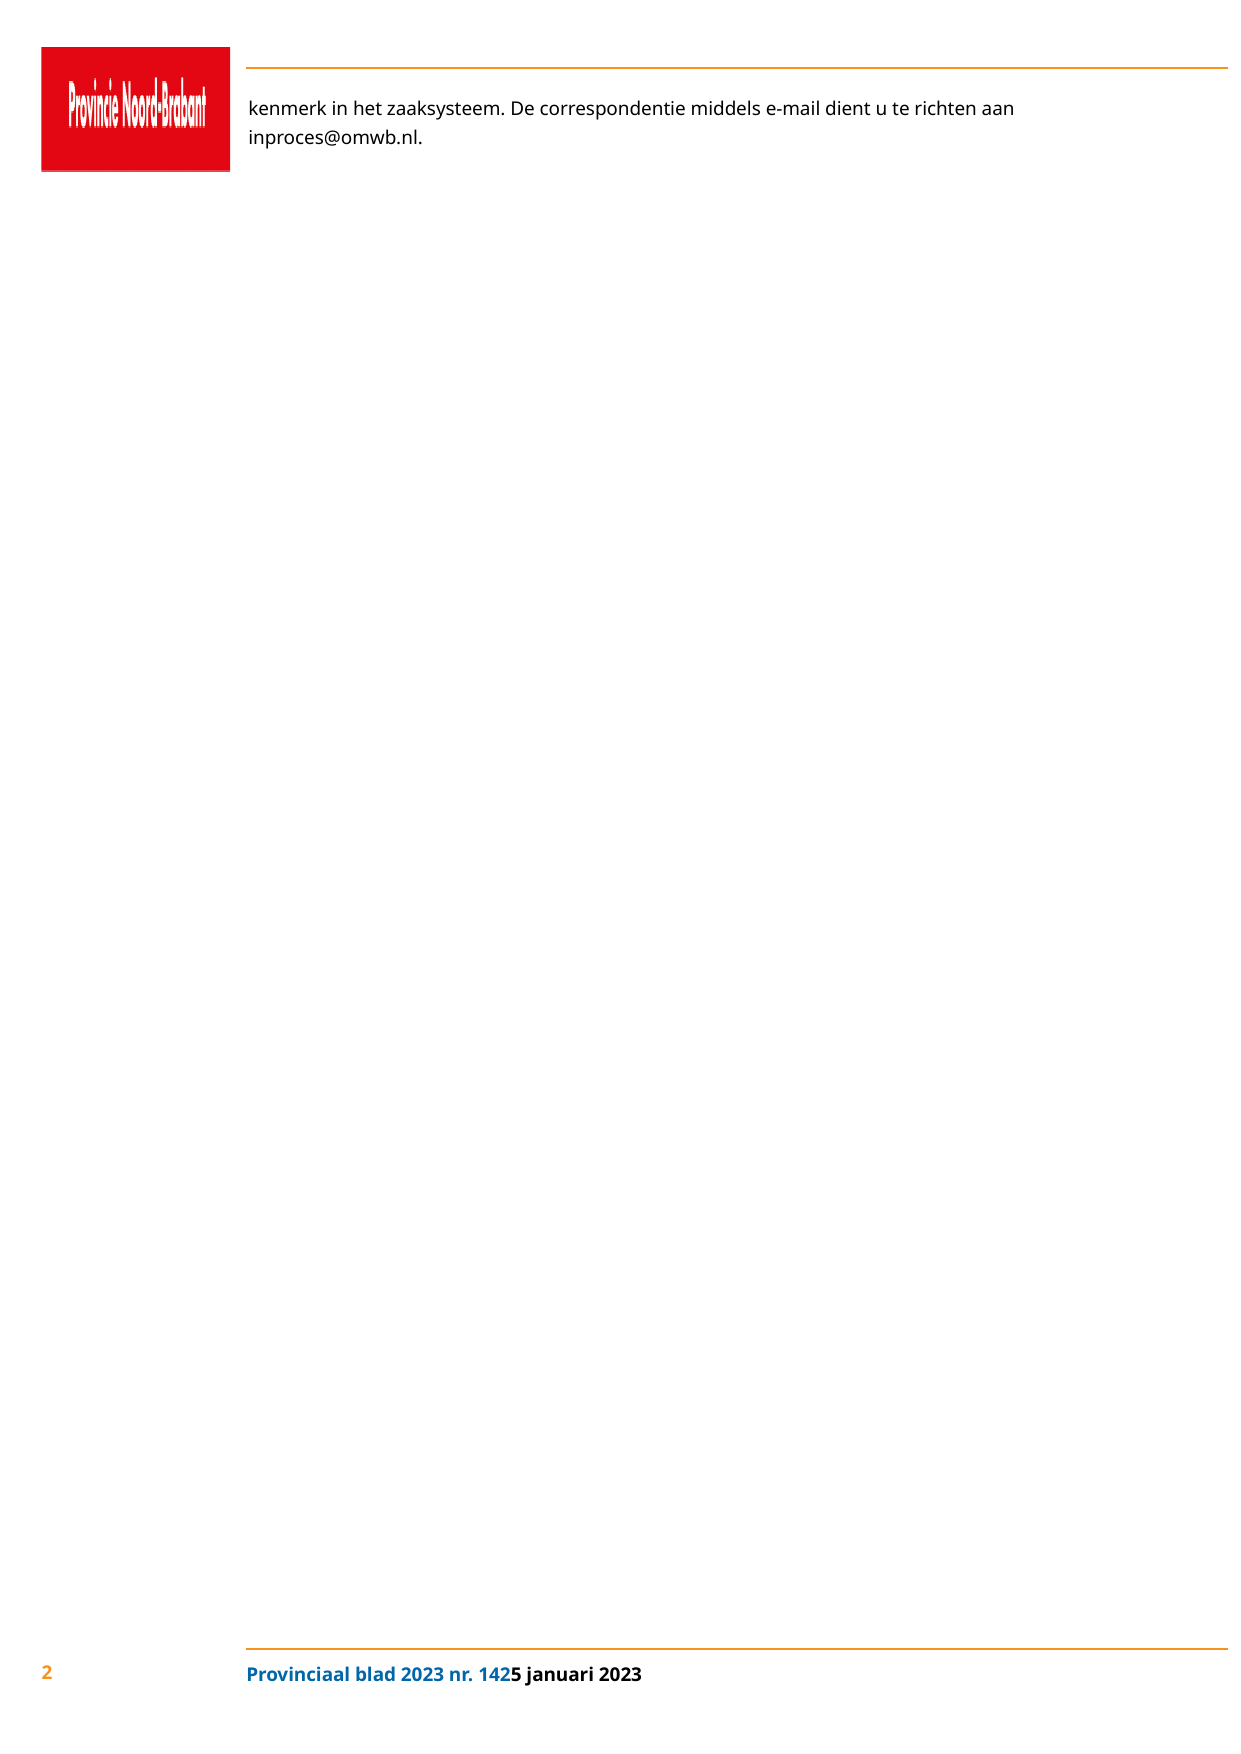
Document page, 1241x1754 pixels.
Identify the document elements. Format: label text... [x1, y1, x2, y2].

text kenmerk in het zaaksysteem. De correspondentie middels e-mail dient u te richten aan inproces@omwb.nl. [248, 95, 1152, 150]
picture [41, 47, 231, 172]
